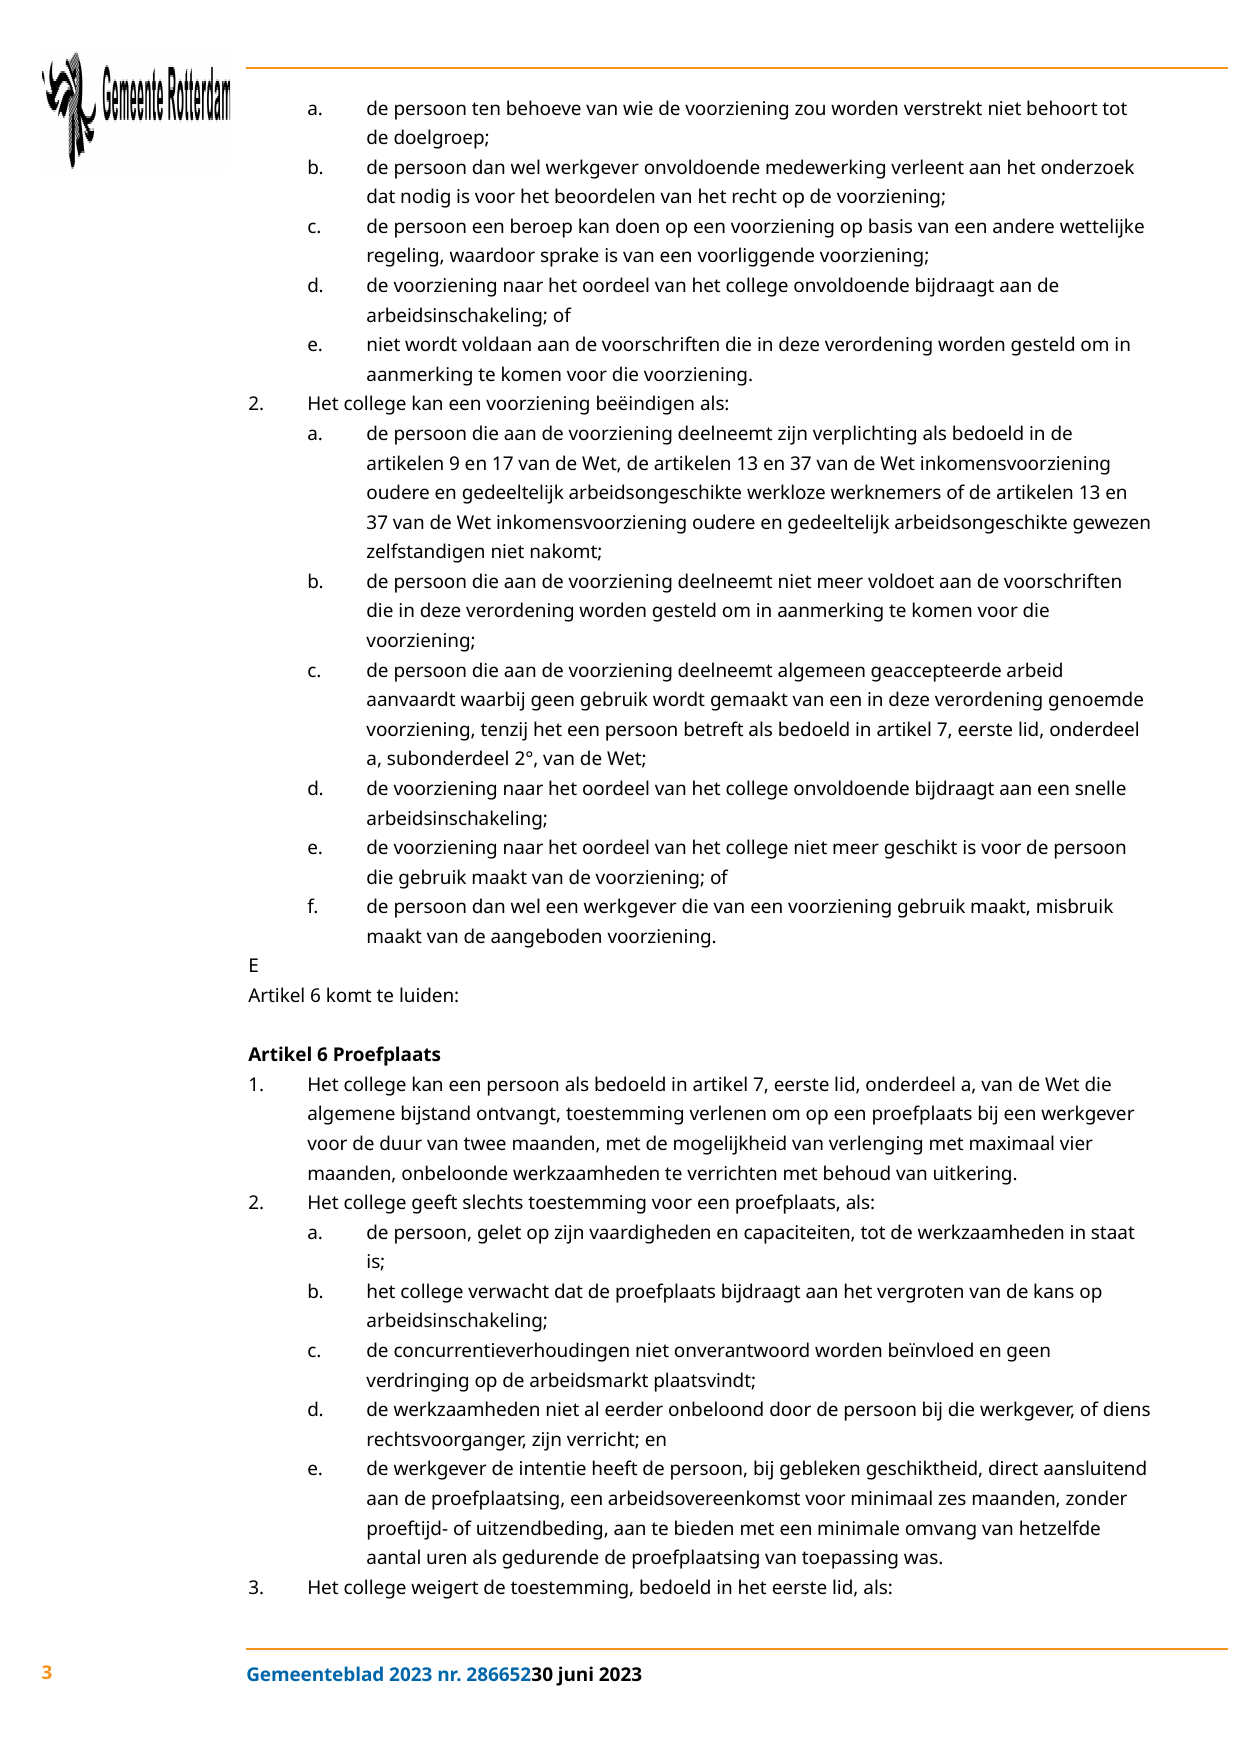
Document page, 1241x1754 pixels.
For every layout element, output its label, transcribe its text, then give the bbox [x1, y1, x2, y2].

list Het college kan een persoon als bedoeld in artikel 7, eerste lid, onderdeel a, van de Wet die algemene bijstand ontvangt, toestemming verlenen om op een proefplaats bij een werkgever voor de duur van twee maanden, met de mogelijkheid van verlenging met maximaal vier maanden, onbeloonde werkzaamheden te verrichten met behoud van uitkering. [248, 1071, 1152, 1186]
list het college verwacht dat de proefplaats bijdraagt aan het vergroten van de kans op arbeidsinschakeling; [307, 1278, 1152, 1333]
list de concurrentieverhoudingen niet onverantwoord worden beïnvloed en geen verdringing op de arbeidsmarkt plaatsvindt; [307, 1337, 1152, 1393]
text Artikel 6 komt te luiden: [248, 982, 1152, 1008]
text Artikel 6 Proefplaats [248, 1041, 1152, 1067]
list de voorziening naar het oordeel van het college onvoldoende bijdraagt aan een snelle arbeidsinschakeling; [307, 775, 1152, 831]
list Het college kan een voorziening beëindigen als: [248, 391, 1152, 416]
list de persoon ten behoeve van wie de voorziening zou worden verstrekt niet behoort tot de doelgroep; [307, 95, 1152, 150]
list niet wordt voldaan aan de voorschriften die in deze verordening worden gesteld om in aanmerking te komen voor die voorziening. [307, 331, 1152, 387]
list de persoon, gelet op zijn vaardigheden en capaciteiten, tot de werkzaamheden in staat is; [307, 1219, 1152, 1274]
text E [248, 953, 1152, 978]
list Het college weigert de toestemming, bedoeld in het eerste lid, als: [248, 1574, 1152, 1600]
list de persoon die aan de voorziening deelneemt niet meer voldoet aan de voorschriften die in deze verordening worden gesteld om in aanmerking te komen voor die voorziening; [307, 568, 1152, 653]
list de voorziening naar het oordeel van het college onvoldoende bijdraagt aan de arbeidsinschakeling; of [307, 272, 1152, 328]
list de persoon die aan de voorziening deelneemt zijn verplichting als bedoeld in de artikelen 9 en 17 van de Wet, de artikelen 13 en 37 van de Wet inkomensvoorziening oudere en gedeeltelijk arbeidsongeschikte werkloze werknemers of de artikelen 13 en 37 van de Wet inkomensvoorziening oudere en gedeeltelijk arbeidsongeschikte gewezen zelfstandigen niet nakomt; [307, 420, 1152, 564]
picture [41, 47, 231, 172]
list de persoon een beroep kan doen op een voorziening op basis van een andere wettelijke regeling, waardoor sprake is van een voorliggende voorziening; [307, 213, 1152, 268]
list Het college geeft slechts toestemming voor een proefplaats, als: [248, 1189, 1152, 1215]
list de persoon dan wel een werkgever die van een voorziening gebruik maakt, misbruik maakt van de aangeboden voorziening. [307, 893, 1152, 949]
list de persoon dan wel werkgever onvoldoende medewerking verleent aan het onderzoek dat nodig is voor het beoordelen van het recht op de voorziening; [307, 154, 1152, 209]
list de persoon die aan de voorziening deelneemt algemeen geaccepteerde arbeid aanvaardt waarbij geen gebruik wordt gemaakt van een in deze verordening genoemde voorziening, tenzij het een persoon betreft als bedoeld in artikel 7, eerste lid, onderdeel a, subonderdeel 2°, van de Wet; [307, 657, 1152, 771]
list de voorziening naar het oordeel van het college niet meer geschikt is voor de persoon die gebruik maakt van de voorziening; of [307, 834, 1152, 890]
list de werkzaamheden niet al eerder onbeloond door de persoon bij die werkgever, of diens rechtsvoorganger, zijn verricht; en [307, 1396, 1152, 1452]
list de werkgever de intentie heeft de persoon, bij gebleken geschiktheid, direct aansluitend aan de proefplaatsing, een arbeidsovereenkomst voor minimaal zes maanden, zonder proeftijd- of uitzendbeding, aan te bieden met een minimale omvang van hetzelfde aantal uren als gedurende de proefplaatsing van toepassing was. [307, 1456, 1152, 1570]
